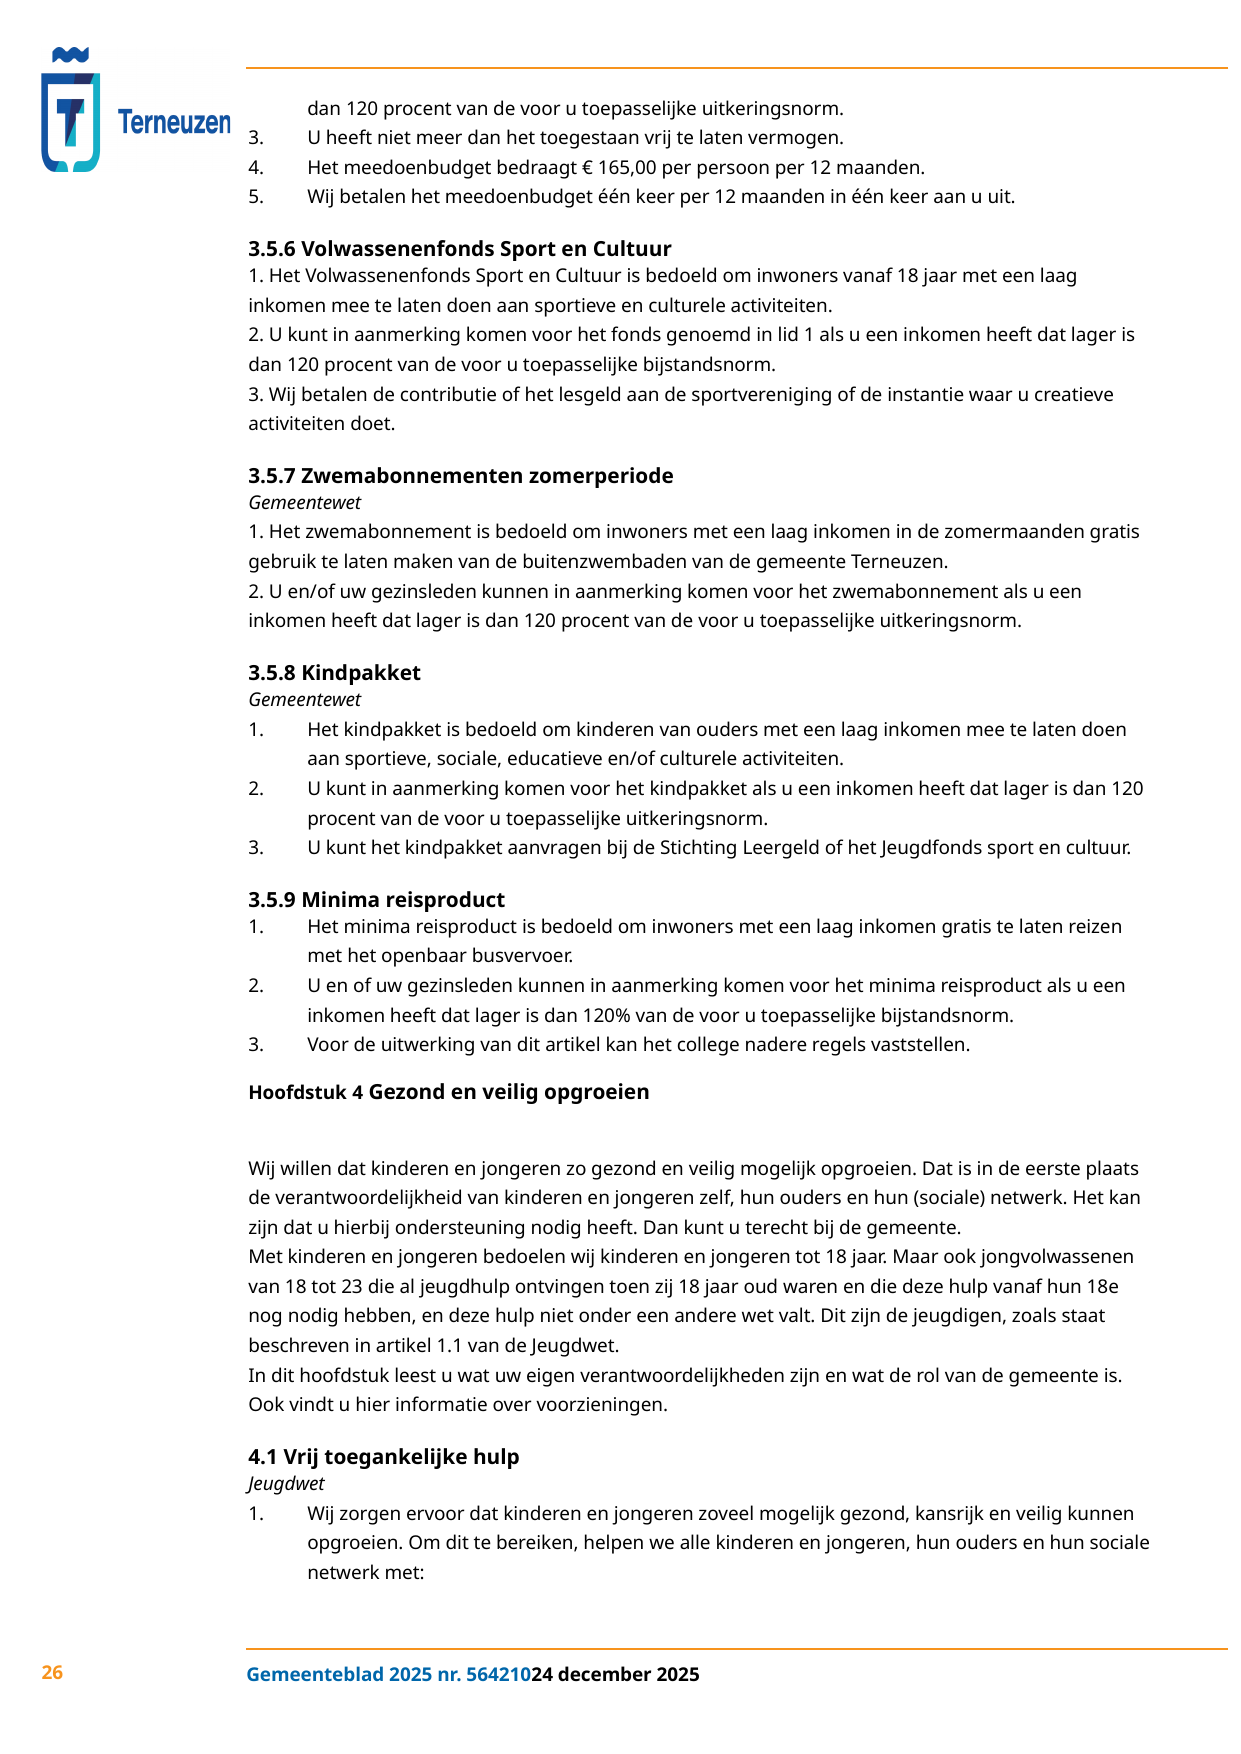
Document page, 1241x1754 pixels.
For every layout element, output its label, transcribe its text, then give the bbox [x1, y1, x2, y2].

list U kunt in aanmerking komen voor het kindpakket als u een inkomen heeft dat lager is dan 120 procent van de voor u toepasselijke uitkeringsnorm. [248, 775, 1152, 830]
text 2. U kunt in aanmerking komen voor het fonds genoemd in lid 1 als u een inkomen heeft dat lager is dan 120 procent van de voor u toepasselijke bijstandsnorm. [248, 322, 1152, 377]
list U en of uw gezinsleden kunnen in aanmerking komen voor het minima reisproduct als u een inkomen heeft dat lager is dan 120% van de voor u toepasselijke bijstandsnorm. [248, 972, 1152, 1028]
text Gemeentewet [248, 686, 1152, 712]
list Wij betalen het meedoenbudget één keer per 12 maanden in één keer aan u uit. [248, 183, 1152, 209]
list Het minima reisproduct is bedoeld om inwoners met een laag inkomen gratis te laten reizen met het openbaar busvervoer. [248, 913, 1152, 968]
text Met kinderen en jongeren bedoelen wij kinderen en jongeren tot 18 jaar. Maar ook jongvolwassenen van 18 tot 23 die al jeugdhulp ontvingen toen zij 18 jaar oud waren en die deze hulp vanaf hun 18e nog nodig hebben, en deze hulp niet onder een andere wet valt. Dit zijn de jeugdigen, zoals staat beschreven in artikel 1.1 van de Jeugdwet. [248, 1243, 1152, 1358]
text Jeugdwet [248, 1470, 1152, 1496]
text 1. Het zwemabonnement is bedoeld om inwoners met een laag inkomen in de zomermaanden gratis gebruik te laten maken van de buitenzwembaden van de gemeente Terneuzen. [248, 519, 1152, 574]
text 4.1 Vrij toegankelijke hulp [248, 1442, 1152, 1470]
list Voor de uitwerking van dit artikel kan het college nadere regels vaststellen. [248, 1031, 1152, 1057]
text Wij willen dat kinderen en jongeren zo gezond en veilig mogelijk opgroeien. Dat is in de eerste plaats de verantwoordelijkheid van kinderen en jongeren zelf, hun ouders en hun (sociale) netwerk. Het kan zijn dat u hierbij ondersteuning nodig heeft. Dan kunt u terecht bij de gemeente. [248, 1155, 1152, 1240]
text 1. Het Volwassenenfonds Sport en Cultuur is bedoeld om inwoners vanaf 18 jaar met een laag inkomen mee te laten doen aan sportieve en culturele activiteiten. [248, 262, 1152, 318]
text Hoofdstuk 4 Gezond en veilig opgroeien [248, 1077, 1152, 1106]
list U kunt het kindpakket aanvragen bij de Stichting Leergeld of het Jeugdfonds sport en cultuur. [248, 834, 1152, 860]
text 3.5.6 Volwassenenfonds Sport en Cultuur [248, 234, 1152, 262]
list Het meedoenbudget bedraagt € 165,00 per persoon per 12 maanden. [248, 154, 1152, 180]
text 3.5.7 Zwemabonnementen zomerperiode [248, 461, 1152, 489]
text In dit hoofdstuk leest u wat uw eigen verantwoordelijkheden zijn en wat de rol van de gemeente is. Ook vindt u hier informatie over voorzieningen. [248, 1362, 1152, 1417]
text 3.5.8 Kindpakket [248, 658, 1152, 686]
text 3.5.9 Minima reisproduct [248, 885, 1152, 913]
list U heeft niet meer dan het toegestaan vrij te laten vermogen. [248, 124, 1152, 150]
text 3. Wij betalen de contributie of het lesgeld aan de sportvereniging of de instantie waar u creatieve activiteiten doet. [248, 381, 1152, 436]
list Het kindpakket is bedoeld om kinderen van ouders met een laag inkomen mee te laten doen aan sportieve, sociale, educatieve en/of culturele activiteiten. [248, 716, 1152, 771]
list Wij zorgen ervoor dat kinderen en jongeren zoveel mogelijk gezond, kansrijk en veilig kunnen opgroeien. Om dit te bereiken, helpen we alle kinderen en jongeren, hun ouders en hun sociale netwerk met: [248, 1500, 1152, 1585]
picture [41, 47, 231, 172]
text Gemeentewet [248, 489, 1152, 515]
list dan 120 procent van de voor u toepasselijke uitkeringsnorm. [248, 95, 1152, 121]
text 2. U en/of uw gezinsleden kunnen in aanmerking komen voor het zwemabonnement als u een inkomen heeft dat lager is dan 120 procent van de voor u toepasselijke uitkeringsnorm. [248, 578, 1152, 633]
